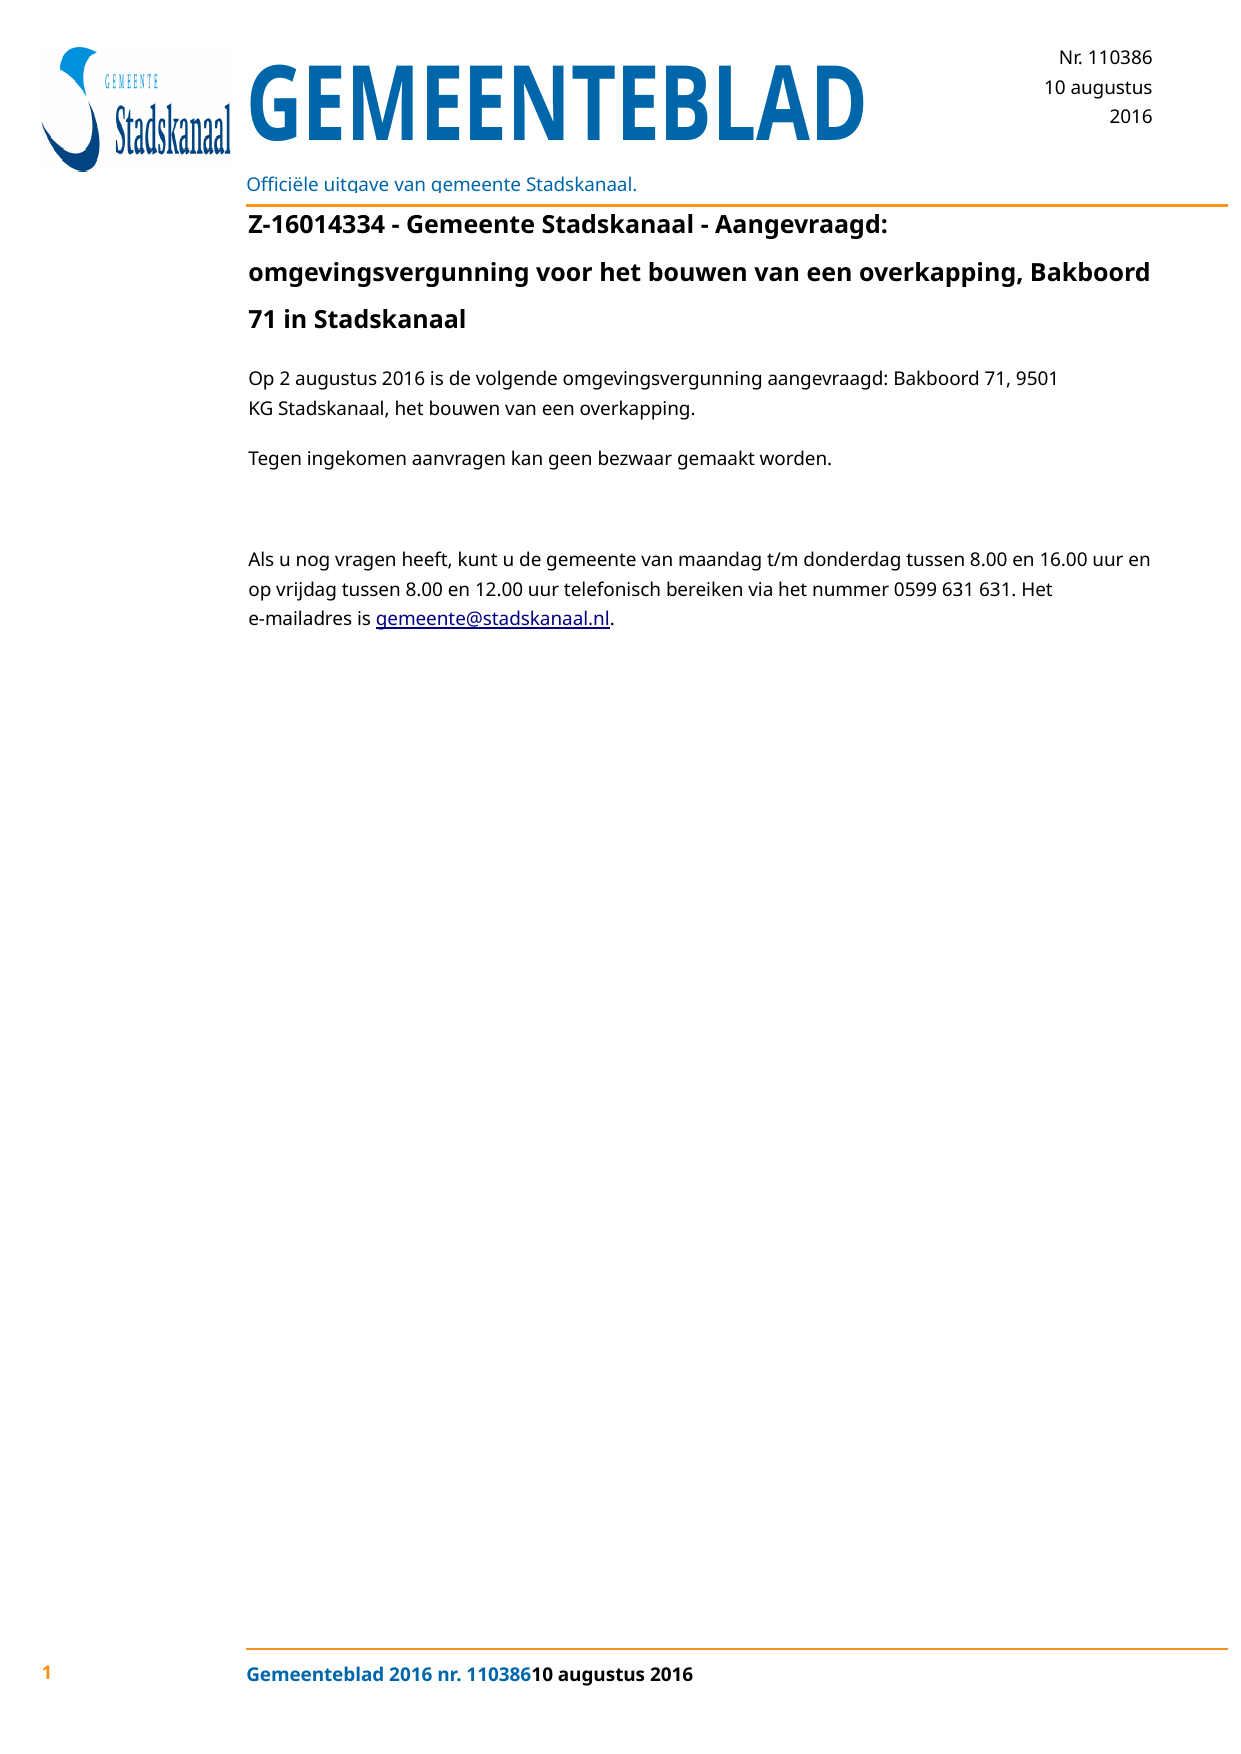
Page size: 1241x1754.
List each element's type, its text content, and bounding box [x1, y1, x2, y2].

picture [41, 47, 231, 172]
text Tegen ingekomen aanvragen kan geen bezwaar gemaakt worden. [248, 446, 1152, 471]
text Als u nog vragen heeft, kunt u de gemeente van maandag t/m donderdag tussen 8.00 en 16.00 uur en op vrijdag tussen 8.00 en 12.00 uur telefonisch bereiken via het nummer 0599 631 631. Het e‑mailadres is gemeente@stadskanaal.nl. [248, 546, 1152, 631]
text Op 2 augustus 2016 is de volgende omgevingsvergunning aangevraagd: Bakboord 71, 9501 KG Stadskanaal, het bouwen van een overkapping. [248, 366, 1152, 421]
text Z-16014334 - Gemeente Stadskanaal - Aangevraagd: omgevingsvergunning voor het bouwen van een overkapping, Bakboord 71 in Stadskanaal [248, 207, 1152, 336]
